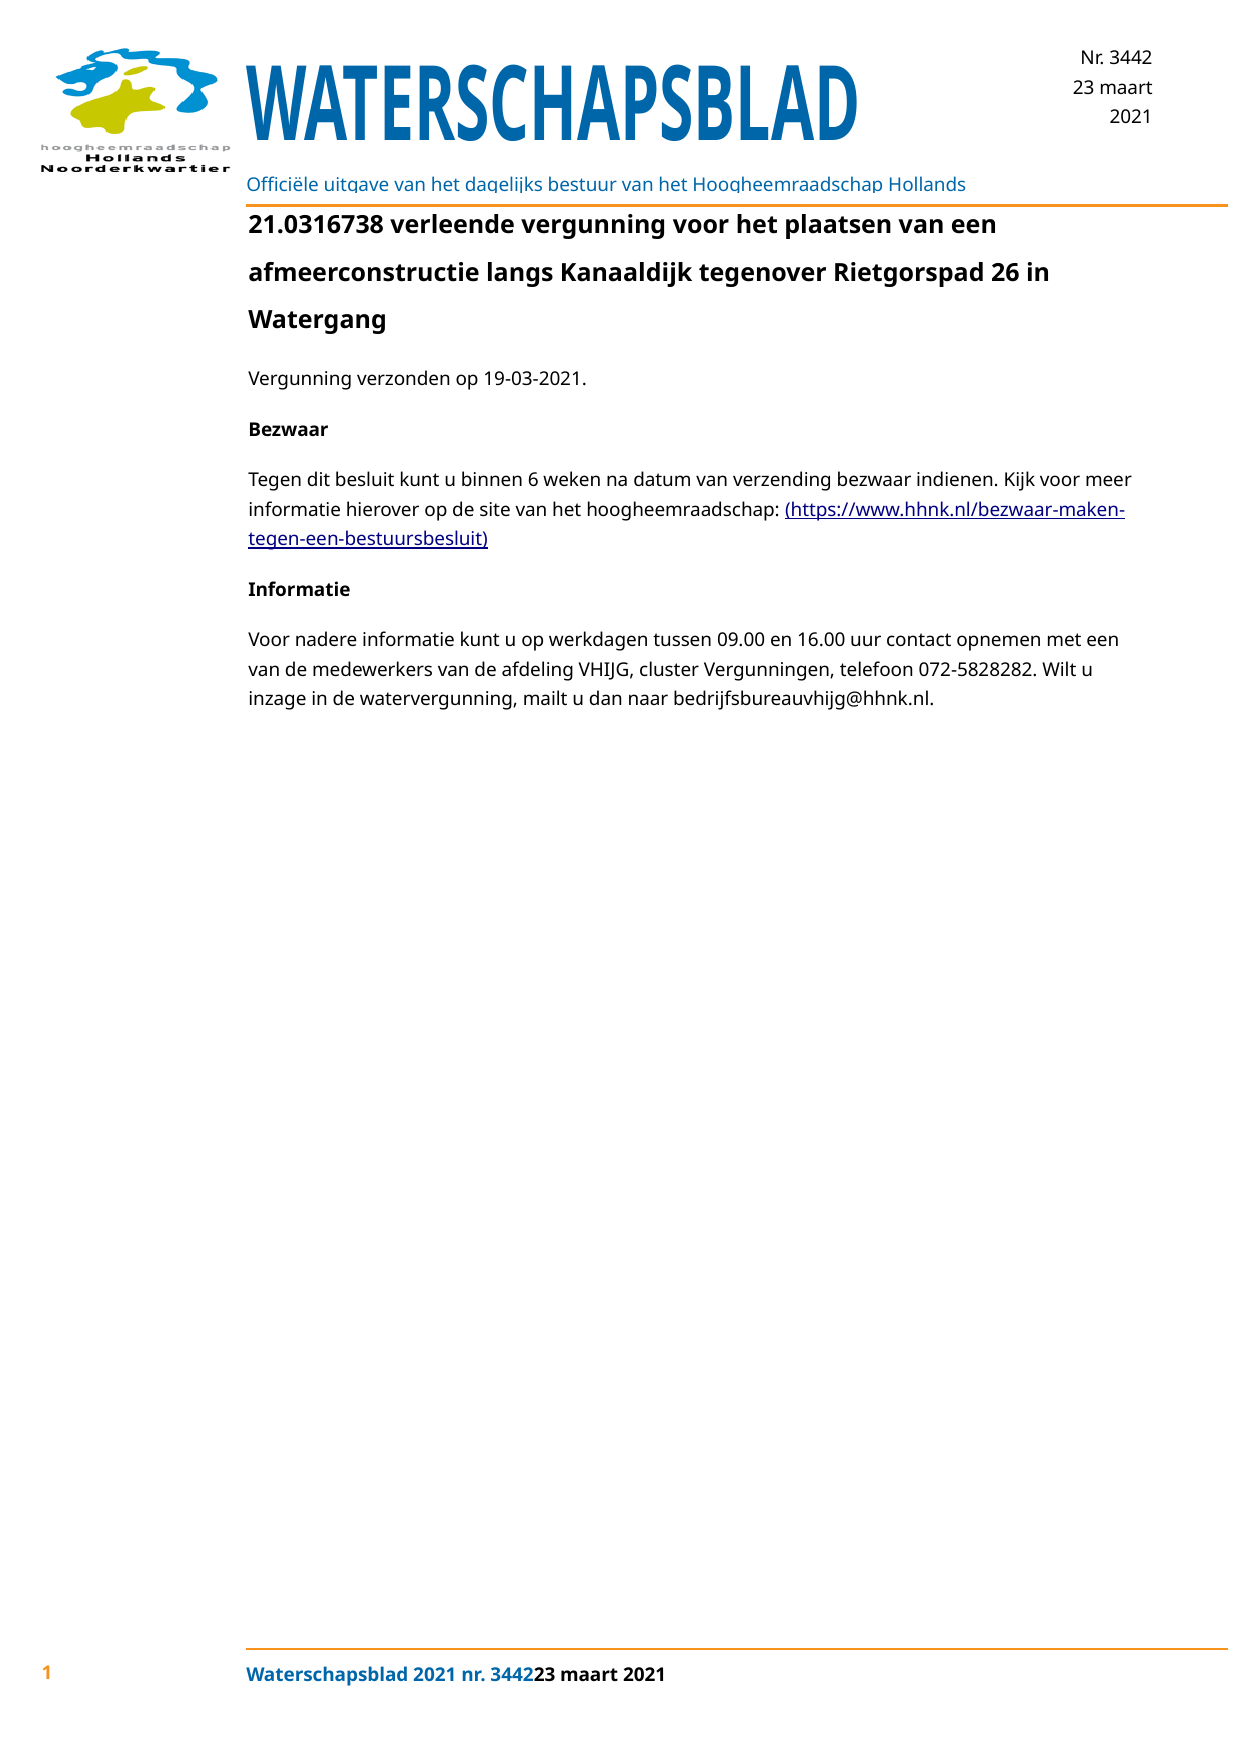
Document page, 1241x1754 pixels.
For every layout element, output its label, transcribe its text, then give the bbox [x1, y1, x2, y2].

text Vergunning verzonden op 19-03-2021. [248, 366, 1152, 391]
picture [41, 47, 231, 172]
text 21.0316738 verleende vergunning voor het plaatsen van een afmeerconstructie langs Kanaaldijk tegenover Rietgorspad 26 in Watergang [248, 207, 1152, 336]
text Informatie [248, 576, 1152, 602]
text Tegen dit besluit kunt u binnen 6 weken na datum van verzending bezwaar indienen. Kijk voor meer informatie hierover op de site van het hoogheemraadschap: (https://www.hhnk.nl/bezwaar-maken-tegen-een-bestuursbesluit) [248, 466, 1152, 551]
text Bezwaar [248, 416, 1152, 442]
text Voor nadere informatie kunt u op werkdagen tussen 09.00 en 16.00 uur contact opnemen met een van de medewerkers van de afdeling VHIJG, cluster Vergunningen, telefoon 072-5828282. Wilt u inzage in de watervergunning, mailt u dan naar bedrijfsbureauvhijg@hhnk.nl. [248, 626, 1152, 711]
